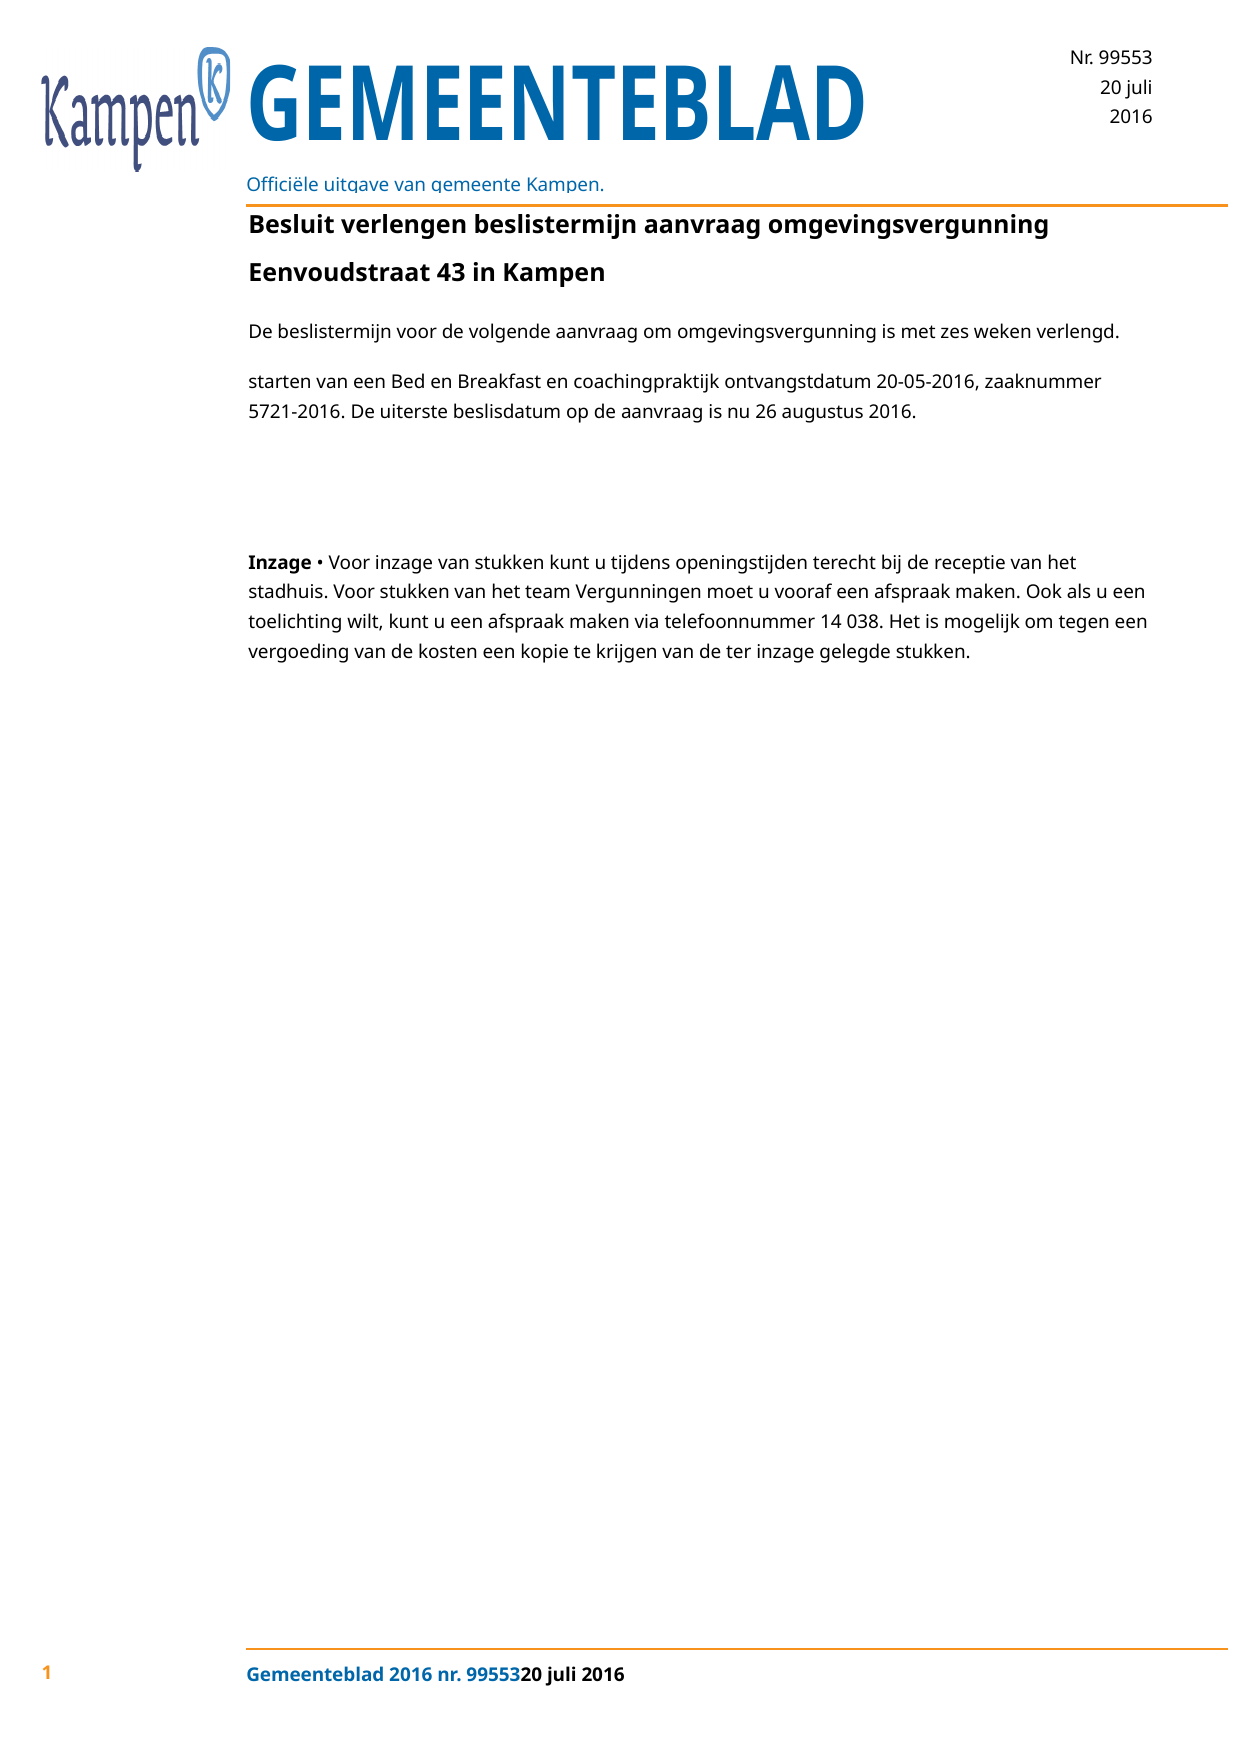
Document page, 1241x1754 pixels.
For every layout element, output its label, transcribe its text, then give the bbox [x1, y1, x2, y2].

text De beslistermijn voor de volgende aanvraag om omgevingsvergunning is met zes weken verlengd. [248, 318, 1152, 344]
text starten van een Bed en Breakfast en coachingpraktijk ontvangstdatum 20-05-2016, zaaknummer 5721-2016. De uiterste beslisdatum op de aanvraag is nu 26 augustus 2016. [248, 368, 1152, 424]
picture [41, 47, 231, 172]
text Besluit verlengen beslistermijn aanvraag omgevingsvergunning Eenvoudstraat 43 in Kampen [248, 207, 1152, 288]
text Inzage • Voor inzage van stukken kunt u tijdens openingstijden terecht bij de receptie van het stadhuis. Voor stukken van het team Vergunningen moet u vooraf een afspraak maken. Ook als u een toelichting wilt, kunt u een afspraak maken via telefoonnummer 14 038. Het is mogelijk om tegen een vergoeding van de kosten een kopie te krijgen van de ter inzage gelegde stukken. [248, 549, 1152, 664]
